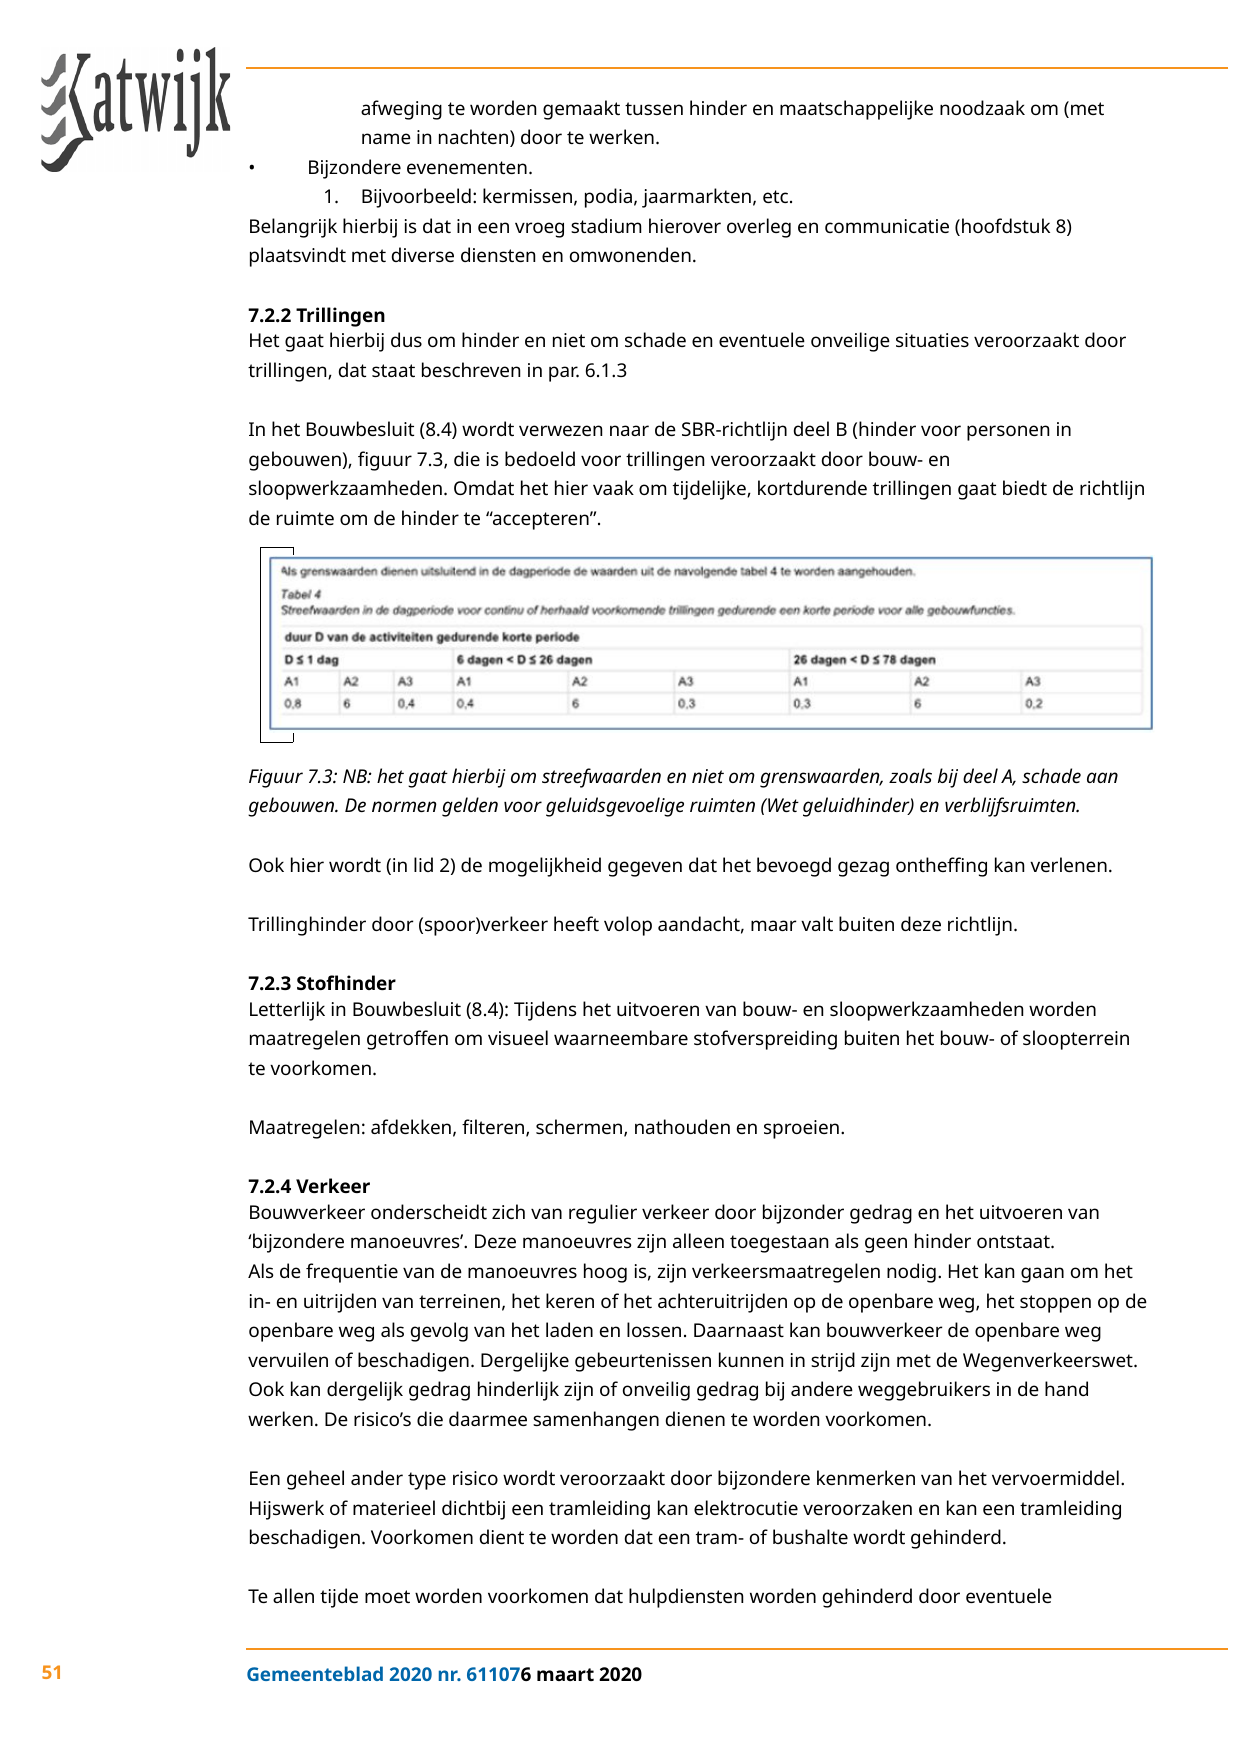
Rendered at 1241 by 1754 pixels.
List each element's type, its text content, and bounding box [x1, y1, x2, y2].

text 7.2.4 Verkeer [248, 1173, 1152, 1199]
text Figuur 7.3: NB: het gaat hierbij om streefwaarden en niet om grenswaarden, zoals bij deel A, schade aan gebouwen. De normen gelden voor geluidsgevoelige ruimten (Wet geluidhinder) en verblijfsruimten. [248, 763, 1152, 818]
list Bijzondere evenementen. [248, 154, 1152, 180]
text Bouwverkeer onderscheidt zich van regulier verkeer door bijzonder gedrag en het uitvoeren van ‘bijzondere manoeuvres’. Deze manoeuvres zijn alleen toegestaan als geen hinder ontstaat. [248, 1199, 1152, 1254]
picture [41, 47, 231, 172]
text Letterlijk in Bouwbesluit (8.4): Tijdens het uitvoeren van bouw- en sloopwerkzaamheden worden maatregelen getroffen om visueel waarneembare stofverspreiding buiten het bouw- of sloopterrein te voorkomen. [248, 996, 1152, 1081]
text Het gaat hierbij dus om hinder en niet om schade en eventuele onveilige situaties veroorzaakt door trillingen, dat staat beschreven in par. 6.1.3 [248, 328, 1152, 383]
text Maatregelen: afdekken, filteren, schermen, nathouden en sproeien. [248, 1114, 1152, 1140]
text Ook hier wordt (in lid 2) de mogelijkheid gegeven dat het bevoegd gezag ontheffing kan verlenen. [248, 852, 1152, 877]
text Een geheel ander type risico wordt veroorzaakt door bijzondere kenmerken van het vervoermiddel. Hijswerk of materieel dichtbij een tramleiding kan elektrocutie veroorzaken en kan een tramleiding beschadigen. Voorkomen dient te worden dat een tram- of bushalte wordt gehinderd. [248, 1465, 1152, 1550]
text 7.2.2 Trillingen [248, 302, 1152, 328]
text Belangrijk hierbij is dat in een vroeg stadium hierover overleg en communicatie (hoofdstuk 8) plaatsvindt met diverse diensten en omwonenden. [248, 213, 1152, 268]
text Als de frequentie van de manoeuvres hoog is, zijn verkeersmaatregelen nodig. Het kan gaan om het in- en uitrijden van terreinen, het keren of het achteruitrijden op de openbare weg, het stoppen op de openbare weg als gevolg van het laden en lossen. Daarnaast kan bouwverkeer de openbare weg vervuilen of beschadigen. Dergelijke gebeurtenissen kunnen in strijd zijn met de Wegenverkeerswet. Ook kan dergelijk gedrag hinderlijk zijn of onveilig gedrag bij andere weggebruikers in de hand werken. De risico’s die daarmee samenhangen dienen te worden voorkomen. [248, 1258, 1152, 1432]
text In het Bouwbesluit (8.4) wordt verwezen naar de SBR-richtlijn deel B (hinder voor personen in gebouwen), figuur 7.3, die is bedoeld voor trillingen veroorzaakt door bouw- en sloopwerkzaamheden. Omdat het hier vaak om tijdelijke, kortdurende trillingen gaat biedt de richtlijn de ruimte om de hinder te “accepteren”. [248, 416, 1152, 531]
picture [268, 555, 1155, 733]
text 7.2.3 Stofhinder [248, 970, 1152, 996]
list Bijvoorbeeld: kermissen, podia, jaarmarkten, etc. [323, 183, 1152, 209]
text Te allen tijde moet worden voorkomen dat hulpdiensten worden gehinderd door eventuele [248, 1584, 1152, 1609]
text Trillinghinder door (spoor)verkeer heeft volop aandacht, maar valt buiten deze richtlijn. [248, 911, 1152, 937]
list afweging te worden gemaakt tussen hinder en maatschappelijke noodzaak om (met name in nachten) door te werken. [323, 95, 1152, 150]
